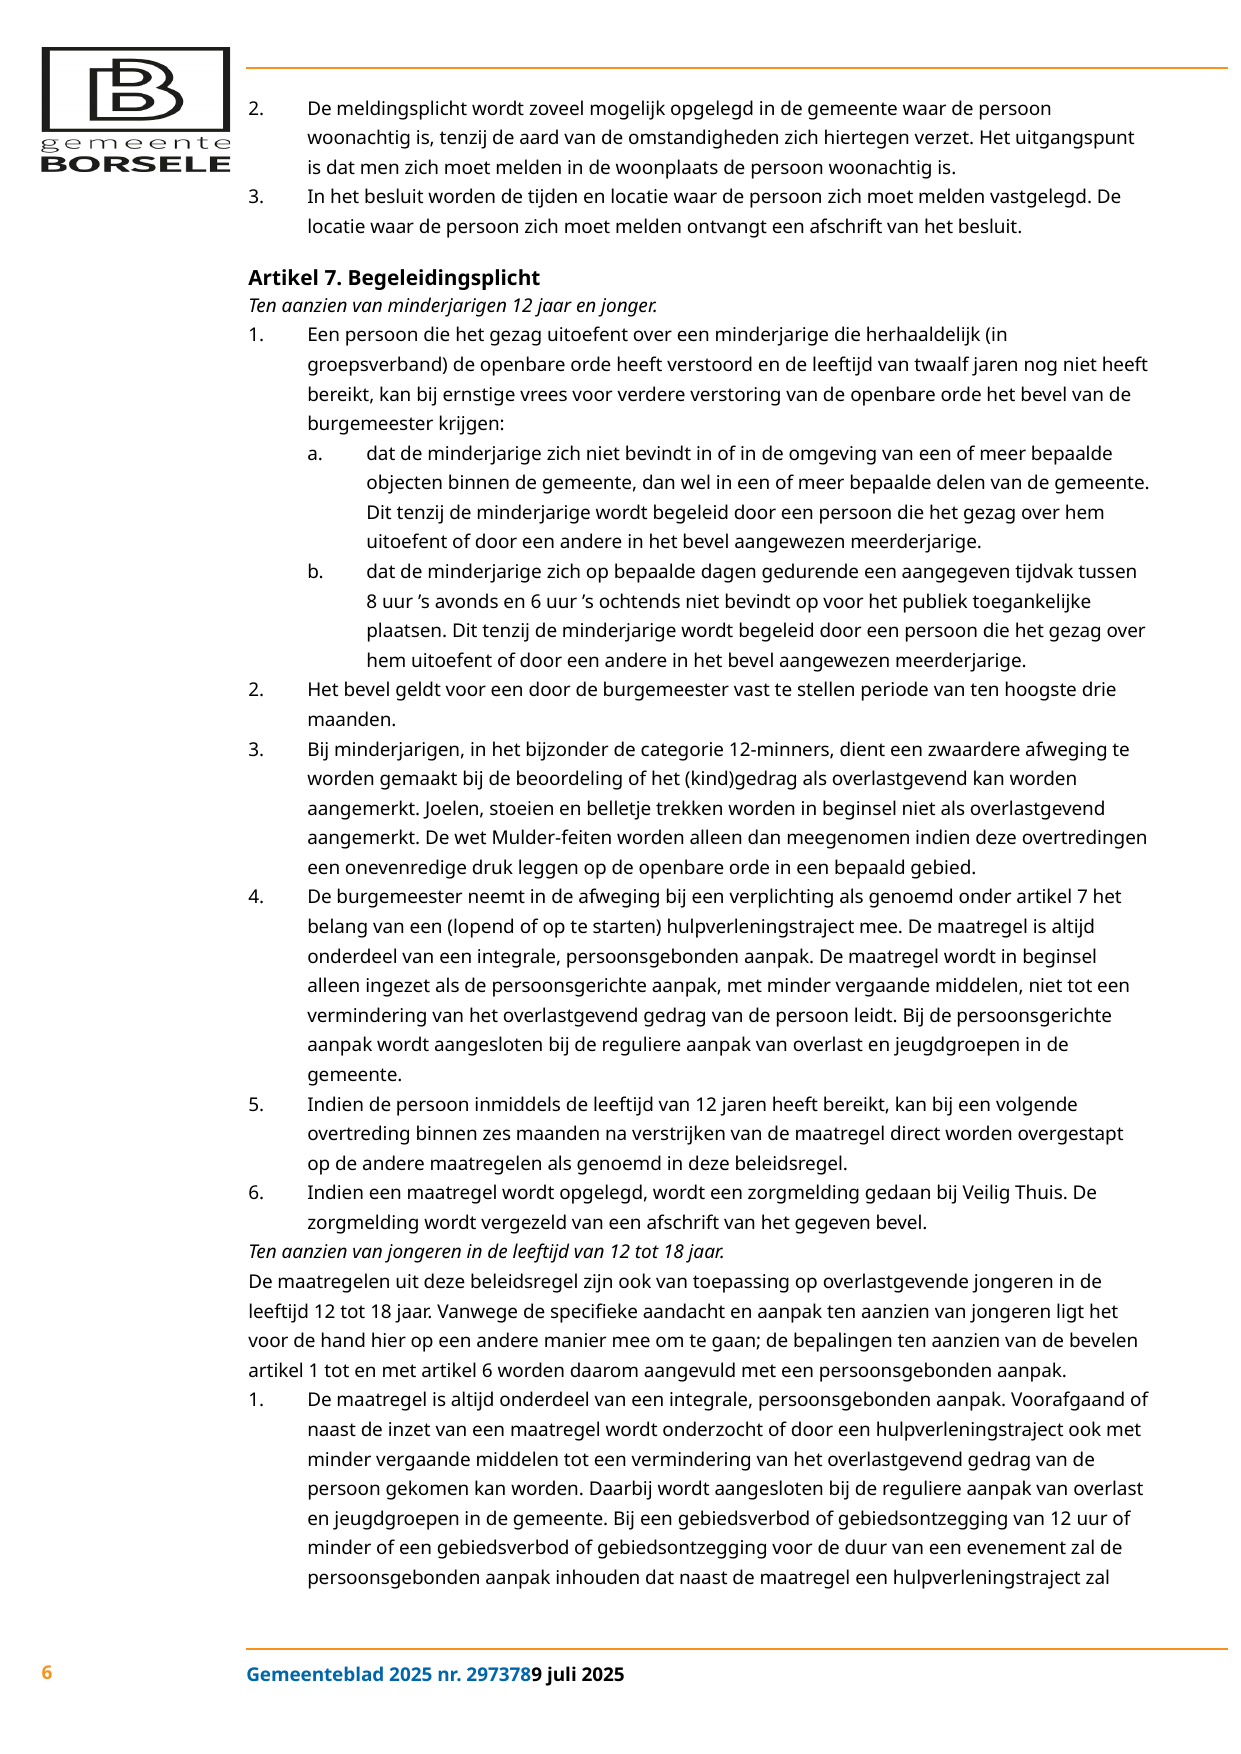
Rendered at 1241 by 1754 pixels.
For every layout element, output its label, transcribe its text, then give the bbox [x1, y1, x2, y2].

list Een persoon die het gezag uitoefent over een minderjarige die herhaaldelijk (in groepsverband) de openbare orde heeft verstoord en de leeftijd van twaalf jaren nog niet heeft bereikt, kan bij ernstige vrees voor verdere verstoring van de openbare orde het bevel van de burgemeester krijgen: [248, 322, 1152, 436]
list De burgemeester neemt in de afweging bij een verplichting als genoemd onder artikel 7 het belang van een (lopend of op te starten) hulpverleningstraject mee. De maatregel is altijd onderdeel van een integrale, persoonsgebonden aanpak. De maatregel wordt in beginsel alleen ingezet als de persoonsgerichte aanpak, met minder vergaande middelen, niet tot een vermindering van het overlastgevend gedrag van de persoon leidt. Bij de persoonsgerichte aanpak wordt aangesloten bij de reguliere aanpak van overlast en jeugdgroepen in de gemeente. [248, 884, 1152, 1087]
picture [41, 47, 231, 172]
list Indien een maatregel wordt opgelegd, wordt een zorgmelding gedaan bij Veilig Thuis. De zorgmelding wordt vergezeld van een afschrift van het gegeven bevel. [248, 1179, 1152, 1235]
list De maatregel is altijd onderdeel van een integrale, persoonsgebonden aanpak. Voorafgaand of naast de inzet van een maatregel wordt onderzocht of door een hulpverleningstraject ook met minder vergaande middelen tot een vermindering van het overlastgevend gedrag van de persoon gekomen kan worden. Daarbij wordt aangesloten bij de reguliere aanpak van overlast en jeugdgroepen in de gemeente. Bij een gebiedsverbod of gebiedsontzegging van 12 uur of minder of een gebiedsverbod of gebiedsontzegging voor de duur van een evenement zal de persoonsgebonden aanpak inhouden dat naast de maatregel een hulpverleningstraject zal [248, 1387, 1152, 1590]
list In het besluit worden de tijden en locatie waar de persoon zich moet melden vastgelegd. De locatie waar de persoon zich moet melden ontvangt een afschrift van het besluit. [248, 183, 1152, 239]
list dat de minderjarige zich op bepaalde dagen gedurende een aangegeven tijdvak tussen 8 uur ’s avonds en 6 uur ’s ochtends niet bevindt op voor het publiek toegankelijke plaatsen. Dit tenzij de minderjarige wordt begeleid door een persoon die het gezag over hem uitoefent of door een andere in het bevel aangewezen meerderjarige. [307, 558, 1152, 673]
text Ten aanzien van jongeren in de leeftijd van 12 tot 18 jaar. [248, 1239, 1152, 1264]
list De meldingsplicht wordt zoveel mogelijk opgelegd in de gemeente waar de persoon woonachtig is, tenzij de aard van de omstandigheden zich hiertegen verzet. Het uitgangspunt is dat men zich moet melden in de woonplaats de persoon woonachtig is. [248, 95, 1152, 180]
list Bij minderjarigen, in het bijzonder de categorie 12-minners, dient een zwaardere afweging te worden gemaakt bij de beoordeling of het (kind)gedrag als overlastgevend kan worden aangemerkt. Joelen, stoeien en belletje trekken worden in beginsel niet als overlastgevend aangemerkt. De wet Mulder-feiten worden alleen dan meegenomen indien deze overtredingen een onevenredige druk leggen op de openbare orde in een bepaald gebied. [248, 736, 1152, 880]
text Artikel 7. Begeleidingsplicht [248, 263, 1152, 292]
list Indien de persoon inmiddels de leeftijd van 12 jaren heeft bereikt, kan bij een volgende overtreding binnen zes maanden na verstrijken van de maatregel direct worden overgestapt op de andere maatregelen als genoemd in deze beleidsregel. [248, 1091, 1152, 1176]
text Ten aanzien van minderjarigen 12 jaar en jonger. [248, 292, 1152, 318]
list Het bevel geldt voor een door de burgemeester vast te stellen periode van ten hoogste drie maanden. [248, 677, 1152, 732]
list dat de minderjarige zich niet bevindt in of in de omgeving van een of meer bepaalde objecten binnen de gemeente, dan wel in een of meer bepaalde delen van de gemeente. Dit tenzij de minderjarige wordt begeleid door een persoon die het gezag over hem uitoefent of door een andere in het bevel aangewezen meerderjarige. [307, 440, 1152, 554]
text De maatregelen uit deze beleidsregel zijn ook van toepassing op overlastgevende jongeren in de leeftijd 12 tot 18 jaar. Vanwege de specifieke aandacht en aanpak ten aanzien van jongeren ligt het voor de hand hier op een andere manier mee om te gaan; de bepalingen ten aanzien van de bevelen artikel 1 tot en met artikel 6 worden daarom aangevuld met een persoonsgebonden aanpak. [248, 1268, 1152, 1383]
